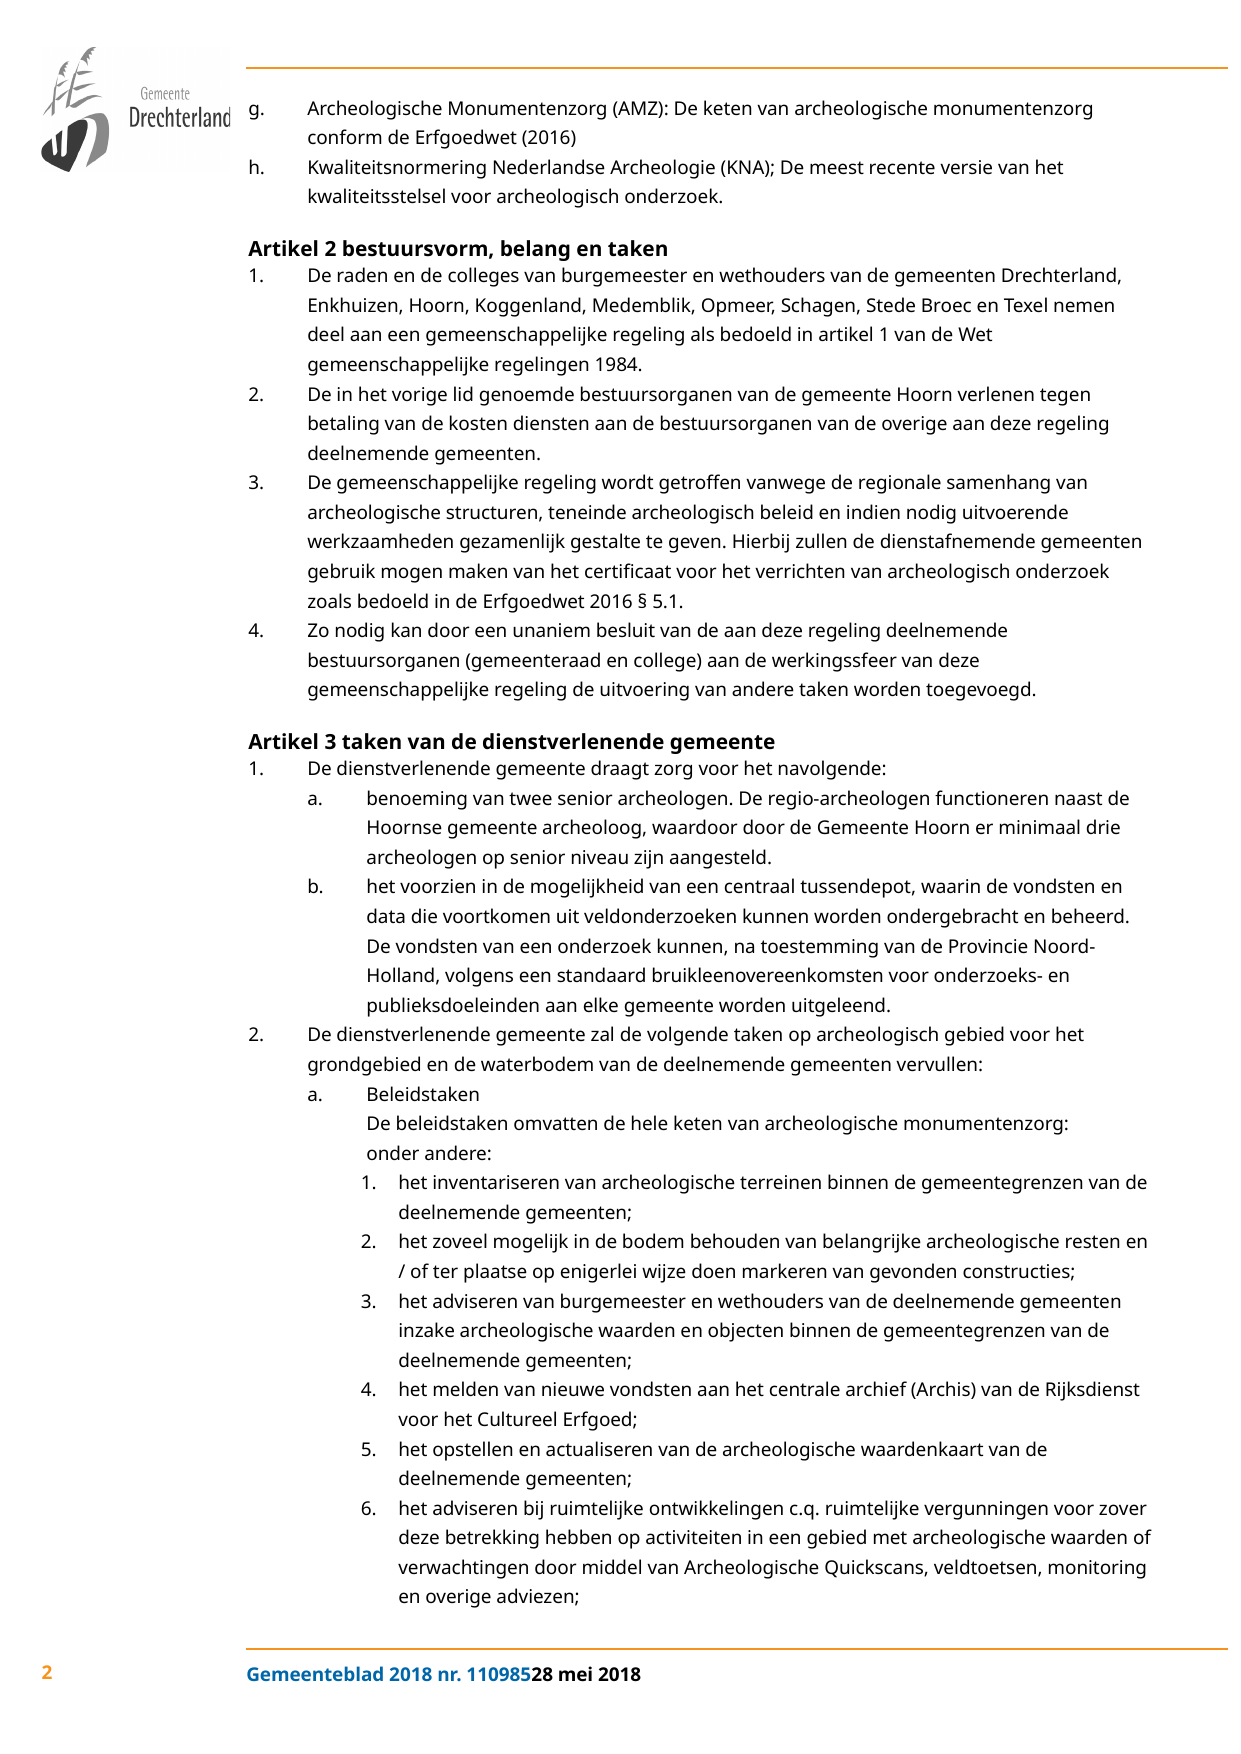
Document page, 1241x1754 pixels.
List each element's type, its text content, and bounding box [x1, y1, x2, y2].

list De dienstverlenende gemeente zal de volgende taken op archeologisch gebied voor het grondgebied en de waterbodem van de deelnemende gemeenten vervullen: [248, 1022, 1152, 1077]
list het adviseren van burgemeester en wethouders van de deelnemende gemeenten inzake archeologische waarden en objecten binnen de gemeentegrenzen van de deelnemende gemeenten; [361, 1288, 1152, 1373]
list Archeologische Monumentenzorg (AMZ): De keten van archeologische monumentenzorg conform de Erfgoedwet (2016) [248, 95, 1152, 150]
list benoeming van twee senior archeologen. De regio-archeologen functioneren naast de Hoornse gemeente archeoloog, waardoor door de Gemeente Hoorn er minimaal drie archeologen op senior niveau zijn aangesteld. [307, 785, 1152, 870]
list De dienstverlenende gemeente draagt zorg voor het navolgende: [248, 755, 1152, 781]
text Artikel 3 taken van de dienstverlenende gemeente [248, 727, 1152, 755]
list het inventariseren van archeologische terreinen binnen de gemeentegrenzen van de deelnemende gemeenten; [361, 1169, 1152, 1225]
list De gemeenschappelijke regeling wordt getroffen vanwege de regionale samenhang van archeologische structuren, teneinde archeologisch beleid en indien nodig uitvoerende werkzaamheden gezamenlijk gestalte te geven. Hierbij zullen de dienstafnemende gemeenten gebruik mogen maken van het certificaat voor het verrichten van archeologisch onderzoek zoals bedoeld in de Erfgoedwet 2016 § 5.1. [248, 469, 1152, 613]
list het voorzien in de mogelijkheid van een centraal tussendepot, waarin de vondsten en data die voortkomen uit veldonderzoeken kunnen worden ondergebracht en beheerd. De vondsten van een onderzoek kunnen, na toestemming van de Provincie Noord-Holland, volgens een standaard bruikleenovereenkomsten voor onderzoeks- en publieksdoeleinden aan elke gemeente worden uitgeleend. [307, 874, 1152, 1018]
list het adviseren bij ruimtelijke ontwikkelingen c.q. ruimtelijke vergunningen voor zover deze betrekking hebben op activiteiten in een gebied met archeologische waarden of verwachtingen door middel van Archeologische Quickscans, veldtoetsen, monitoring en overige adviezen; [361, 1495, 1152, 1609]
list Zo nodig kan door een unaniem besluit van de aan deze regeling deelnemende bestuursorganen (gemeenteraad en college) aan de werkingssfeer van deze gemeenschappelijke regeling de uitvoering van andere taken worden toegevoegd. [248, 617, 1152, 702]
list het melden van nieuwe vondsten aan het centrale archief (Archis) van de Rijksdienst voor het Cultureel Erfgoed; [361, 1377, 1152, 1432]
list De in het vorige lid genoemde bestuursorganen van de gemeente Hoorn verlenen tegen betaling van de kosten diensten aan de bestuursorganen van de overige aan deze regeling deelnemende gemeenten. [248, 381, 1152, 466]
list onder andere: [307, 1140, 1152, 1166]
list Kwaliteitsnormering Nederlandse Archeologie (KNA); De meest recente versie van het kwaliteitsstelsel voor archeologisch onderzoek. [248, 154, 1152, 209]
list het zoveel mogelijk in de bodem behouden van belangrijke archeologische resten en / of ter plaatse op enigerlei wijze doen markeren van gevonden constructies; [361, 1229, 1152, 1284]
list Beleidstaken [307, 1081, 1152, 1107]
list het opstellen en actualiseren van de archeologische waardenkaart van de deelnemende gemeenten; [361, 1436, 1152, 1491]
picture [41, 47, 231, 172]
list De raden en de colleges van burgemeester en wethouders van de gemeenten Drechterland, Enkhuizen, Hoorn, Koggenland, Medemblik, Opmeer, Schagen, Stede Broec en Texel nemen deel aan een gemeenschappelijke regeling als bedoeld in artikel 1 van de Wet gemeenschappelijke regelingen 1984. [248, 262, 1152, 377]
list De beleidstaken omvatten de hele keten van archeologische monumentenzorg: [307, 1110, 1152, 1136]
text Artikel 2 bestuursvorm, belang en taken [248, 234, 1152, 262]
